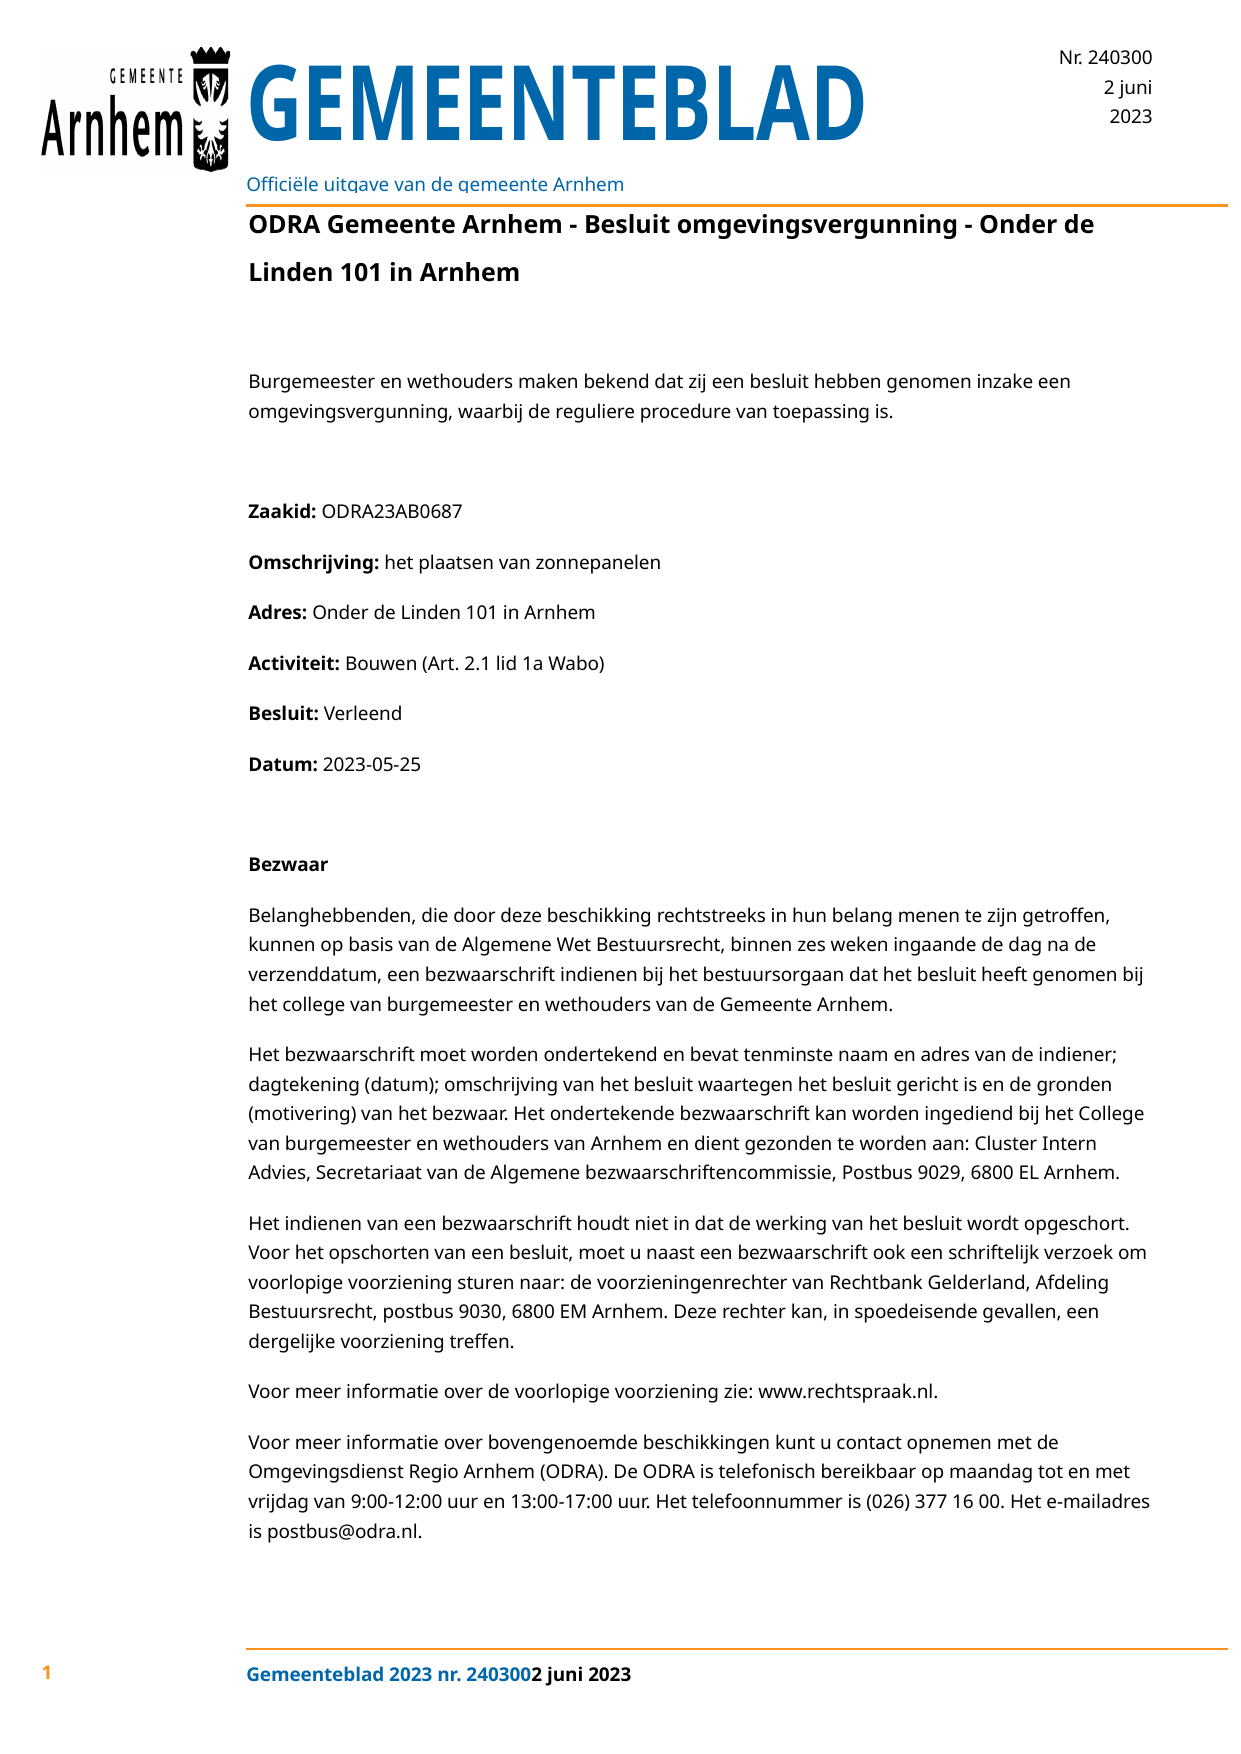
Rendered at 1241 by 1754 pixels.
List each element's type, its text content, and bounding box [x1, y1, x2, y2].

text Bezwaar [248, 852, 1152, 877]
text Het bezwaarschrift moet worden ondertekend en bevat tenminste naam en adres van de indiener; dagtekening (datum); omschrijving van het besluit waartegen het besluit gericht is en de gronden (motivering) van het bezwaar. Het ondertekende bezwaarschrift kan worden ingediend bij het College van burgemeester en wethouders van Arnhem en dient gezonden te worden aan: Cluster Intern Advies, Secretariaat van de Algemene bezwaarschriftencommissie, Postbus 9029, 6800 EL Arnhem. [248, 1041, 1152, 1185]
text Burgemeester en wethouders maken bekend dat zij een besluit hebben genomen inzake een omgevingsvergunning, waarbij de reguliere procedure van toepassing is. [248, 368, 1152, 424]
text Omschrijving: het plaatsen van zonnepanelen [248, 549, 1152, 575]
picture [41, 47, 231, 172]
text Adres: Onder de Linden 101 in Arnhem [248, 599, 1152, 625]
text Besluit: Verleend [248, 700, 1152, 726]
text Voor meer informatie over de voorlopige voorziening zie: www.rechtspraak.nl. [248, 1379, 1152, 1404]
text ODRA Gemeente Arnhem - Besluit omgevingsvergunning - Onder de Linden 101 in Arnhem [248, 207, 1152, 288]
text Voor meer informatie over bovengenoemde beschikkingen kunt u contact opnemen met de Omgevingsdienst Regio Arnhem (ODRA). De ODRA is telefonisch bereikbaar op maandag tot en met vrijdag van 9:00-12:00 uur en 13:00-17:00 uur. Het telefoonnummer is (026) 377 16 00. Het e-mailadres is postbus@odra.nl. [248, 1429, 1152, 1544]
text Het indienen van een bezwaarschrift houdt niet in dat de werking van het besluit wordt opgeschort. Voor het opschorten van een besluit, moet u naast een bezwaarschrift ook een schriftelijk verzoek om voorlopige voorziening sturen naar: de voorzieningenrechter van Rechtbank Gelderland, Afdeling Bestuursrecht, postbus 9030, 6800 EM Arnhem. Deze rechter kan, in spoedeisende gevallen, een dergelijke voorziening treffen. [248, 1210, 1152, 1354]
text Belanghebbenden, die door deze beschikking rechtstreeks in hun belang menen te zijn getroffen, kunnen op basis van de Algemene Wet Bestuursrecht, binnen zes weken ingaande de dag na de verzenddatum, een bezwaarschrift indienen bij het bestuursorgaan dat het besluit heeft genomen bij het college van burgemeester en wethouders van de Gemeente Arnhem. [248, 902, 1152, 1017]
text Datum: 2023-05-25 [248, 751, 1152, 777]
text Zaakid: ODRA23AB0687 [248, 499, 1152, 524]
text Activiteit: Bouwen (Art. 2.1 lid 1a Wabo) [248, 650, 1152, 676]
